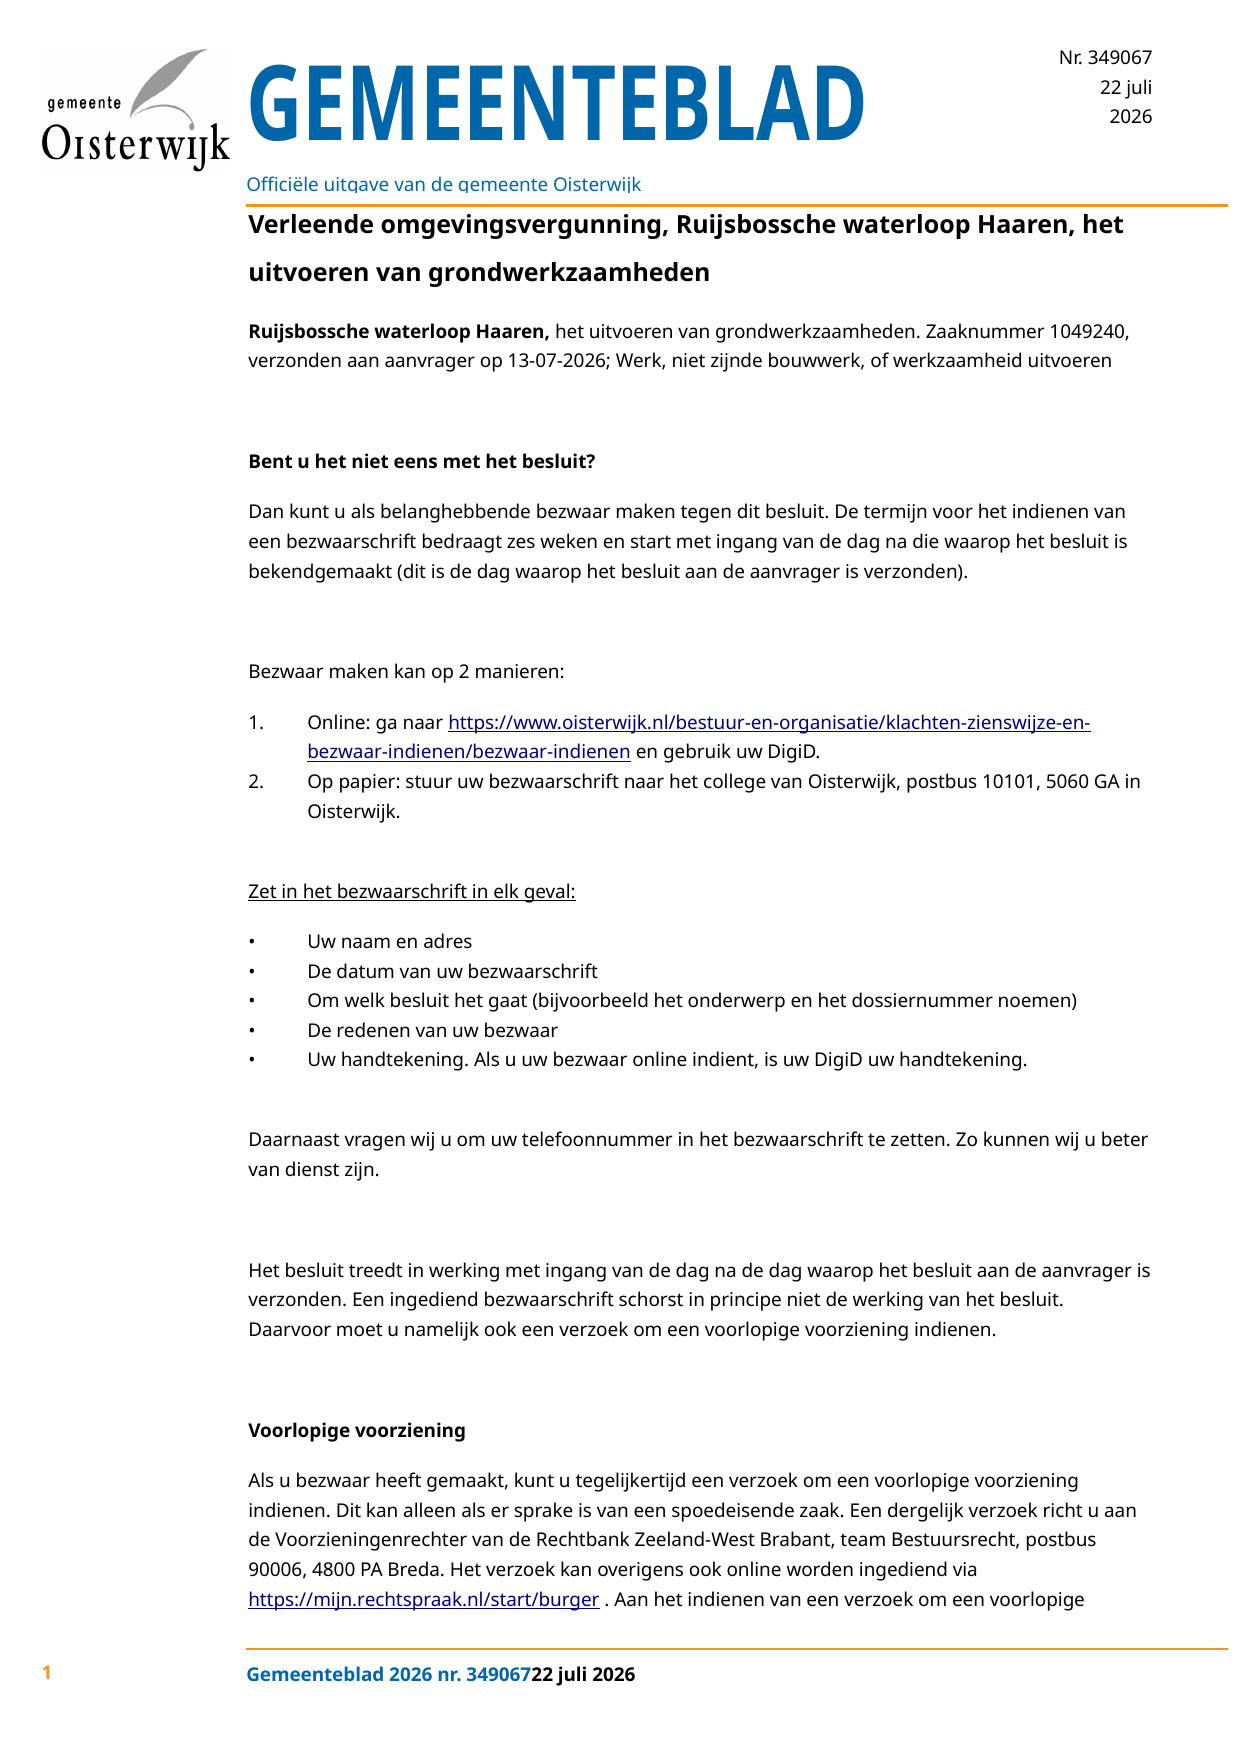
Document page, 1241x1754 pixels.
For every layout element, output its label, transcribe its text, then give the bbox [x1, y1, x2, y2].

list De datum van uw bezwaarschrift [248, 958, 1152, 984]
text Daarnaast vragen wij u om uw telefoonnummer in het bezwaarschrift te zetten. Zo kunnen wij u beter van dienst zijn. [248, 1127, 1152, 1182]
list Om welk besluit het gaat (bijvoorbeeld het onderwerp en het dossiernummer noemen) [248, 987, 1152, 1013]
text Bent u het niet eens met het besluit? [248, 448, 1152, 474]
text Bezwaar maken kan op 2 manieren: [248, 659, 1152, 684]
picture [41, 47, 231, 172]
list Uw naam en adres [248, 928, 1152, 954]
list De redenen van uw bezwaar [248, 1017, 1152, 1043]
text Zet in het bezwaarschrift in elk geval: [248, 878, 1152, 904]
text Dan kunt u als belanghebbende bezwaar maken tegen dit besluit. De termijn voor het indienen van een bezwaarschrift bedraagt zes weken en start met ingang van de dag na die waarop het besluit is bekendgemaakt (dit is de dag waarop het besluit aan de aanvrager is verzonden). [248, 499, 1152, 584]
text Verleende omgevingsvergunning, Ruijsbossche waterloop Haaren, het uitvoeren van grondwerkzaamheden [248, 207, 1152, 288]
text Het besluit treedt in werking met ingang van de dag na de dag waarop het besluit aan de aanvrager is verzonden. Een ingediend bezwaarschrift schorst in principe niet de werking van het besluit. Daarvoor moet u namelijk ook een verzoek om een voorlopige voorziening indienen. [248, 1257, 1152, 1342]
text Als u bezwaar heeft gemaakt, kunt u tegelijkertijd een verzoek om een voorlopige voorziening indienen. Dit kan alleen als er sprake is van een spoedeisende zaak. Een dergelijk verzoek richt u aan de Voorzieningenrechter van de Rechtbank Zeeland-West Brabant, team Bestuursrecht, postbus 90006, 4800 PA Breda. Het verzoek kan overigens ook online worden ingediend via https://mijn.rechtspraak.nl/start/burger . Aan het indienen van een verzoek om een voorlopige [248, 1467, 1152, 1612]
list Online: ga naar https://www.oisterwijk.nl/bestuur-en-organisatie/klachten-zienswijze-en-bezwaar-indienen/bezwaar-indienen en gebruik uw DigiD. [248, 709, 1152, 764]
text Voorlopige voorziening [248, 1417, 1152, 1443]
list Uw handtekening. Als u uw bezwaar online indient, is uw DigiD uw handtekening. [248, 1047, 1152, 1072]
list Op papier: stuur uw bezwaarschrift naar het college van Oisterwijk, postbus 10101, 5060 GA in Oisterwijk. [248, 768, 1152, 824]
text Ruijsbossche waterloop Haaren, het uitvoeren van grondwerkzaamheden. Zaaknummer 1049240, verzonden aan aanvrager op 13-07-2026; Werk, niet zijnde bouwwerk, of werkzaamheid uitvoeren [248, 318, 1152, 373]
